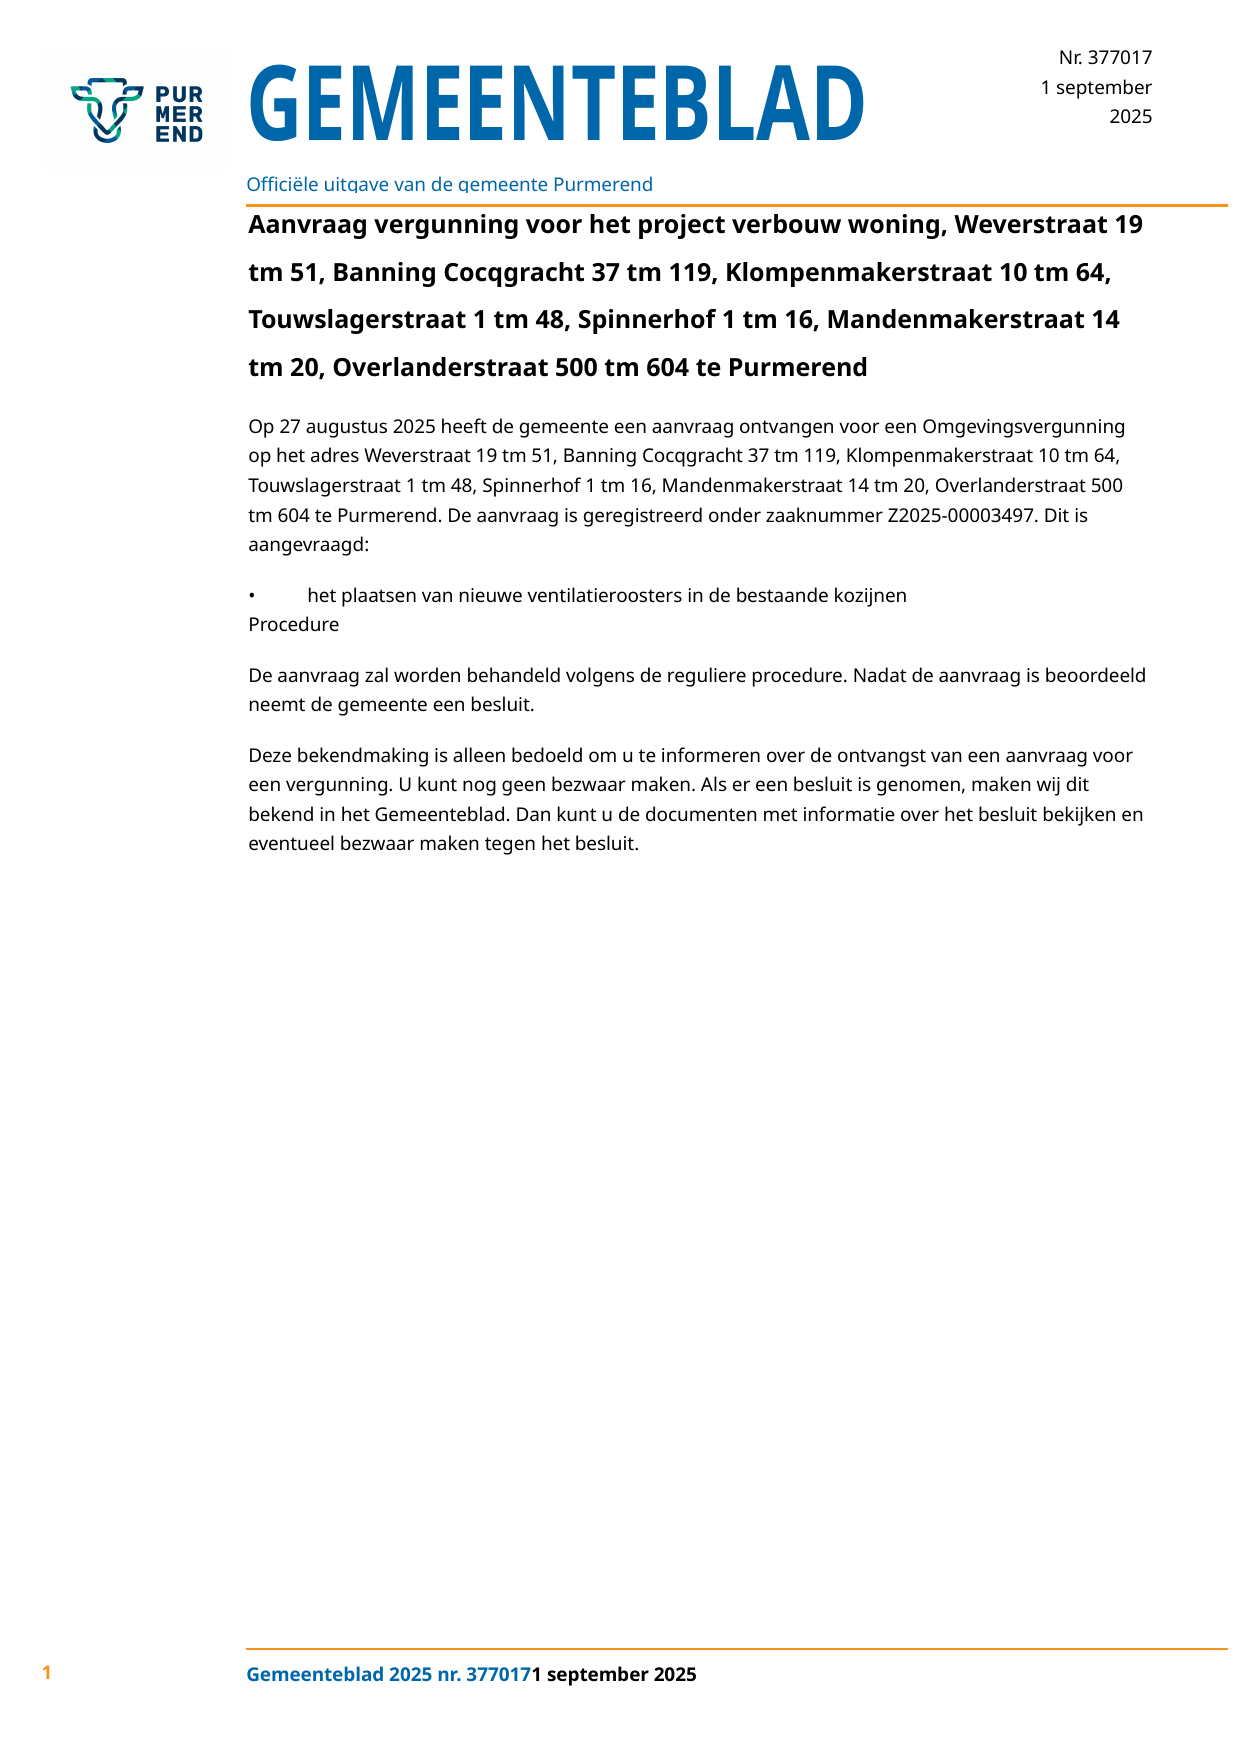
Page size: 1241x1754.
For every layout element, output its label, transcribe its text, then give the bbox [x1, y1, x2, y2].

picture [41, 47, 231, 172]
text Aanvraag vergunning voor het project verbouw woning, Weverstraat 19 tm 51, Banning Cocqgracht 37 tm 119, Klompenmakerstraat 10 tm 64, Touwslagerstraat 1 tm 48, Spinnerhof 1 tm 16, Mandenmakerstraat 14 tm 20, Overlanderstraat 500 tm 604 te Purmerend [248, 207, 1152, 384]
list het plaatsen van nieuwe ventilatieroosters in de bestaande kozijnen [248, 582, 1152, 608]
text De aanvraag zal worden behandeld volgens de reguliere procedure. Nadat de aanvraag is beoordeeld neemt de gemeente een besluit. [248, 662, 1152, 717]
text Procedure [248, 611, 1152, 637]
text Op 27 augustus 2025 heeft de gemeente een aanvraag ontvangen voor een Omgevingsvergunning op het adres Weverstraat 19 tm 51, Banning Cocqgracht 37 tm 119, Klompenmakerstraat 10 tm 64, Touwslagerstraat 1 tm 48, Spinnerhof 1 tm 16, Mandenmakerstraat 14 tm 20, Overlanderstraat 500 tm 604 te Purmerend. De aanvraag is geregistreerd onder zaaknummer Z2025-00003497. Dit is aangevraagd: [248, 413, 1152, 557]
text Deze bekendmaking is alleen bedoeld om u te informeren over de ontvangst van een aanvraag voor een vergunning. U kunt nog geen bezwaar maken. Als er een besluit is genomen, maken wij dit bekend in het Gemeenteblad. Dan kunt u de documenten met informatie over het besluit bekijken en eventueel bezwaar maken tegen het besluit. [248, 742, 1152, 856]
